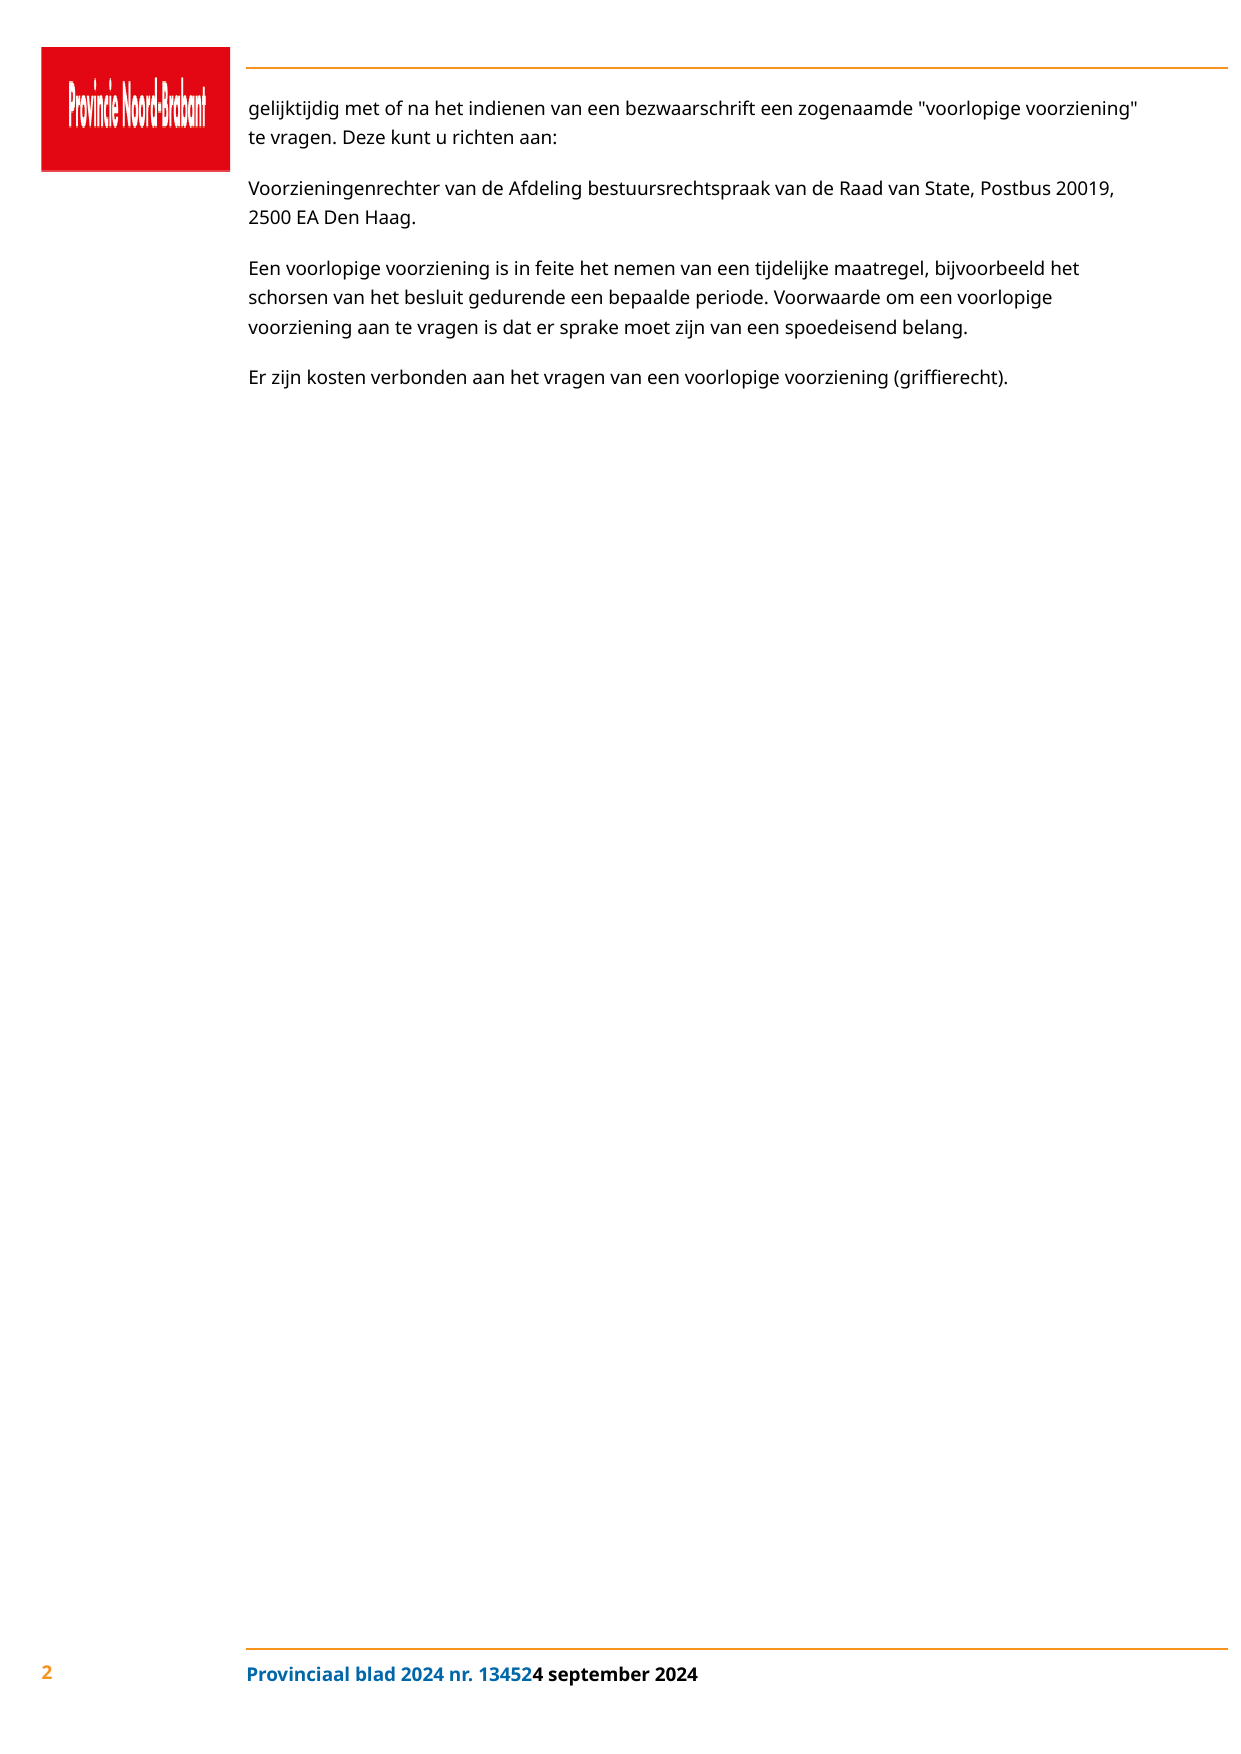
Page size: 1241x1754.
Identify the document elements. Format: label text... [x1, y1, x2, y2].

picture [41, 47, 231, 172]
text gelijktijdig met of na het indienen van een bezwaarschrift een zogenaamde "voorlopige voorziening" te vragen. Deze kunt u richten aan: [248, 95, 1152, 150]
text Voorzieningenrechter van de Afdeling bestuursrechtspraak van de Raad van State, Postbus 20019, 2500 EA Den Haag. [248, 175, 1152, 230]
text Een voorlopige voorziening is in feite het nemen van een tijdelijke maatregel, bijvoorbeeld het schorsen van het besluit gedurende een bepaalde periode. Voorwaarde om een voorlopige voorziening aan te vragen is dat er sprake moet zijn van een spoedeisend belang. [248, 255, 1152, 340]
text Er zijn kosten verbonden aan het vragen van een voorlopige voorziening (griffierecht). [248, 364, 1152, 390]
